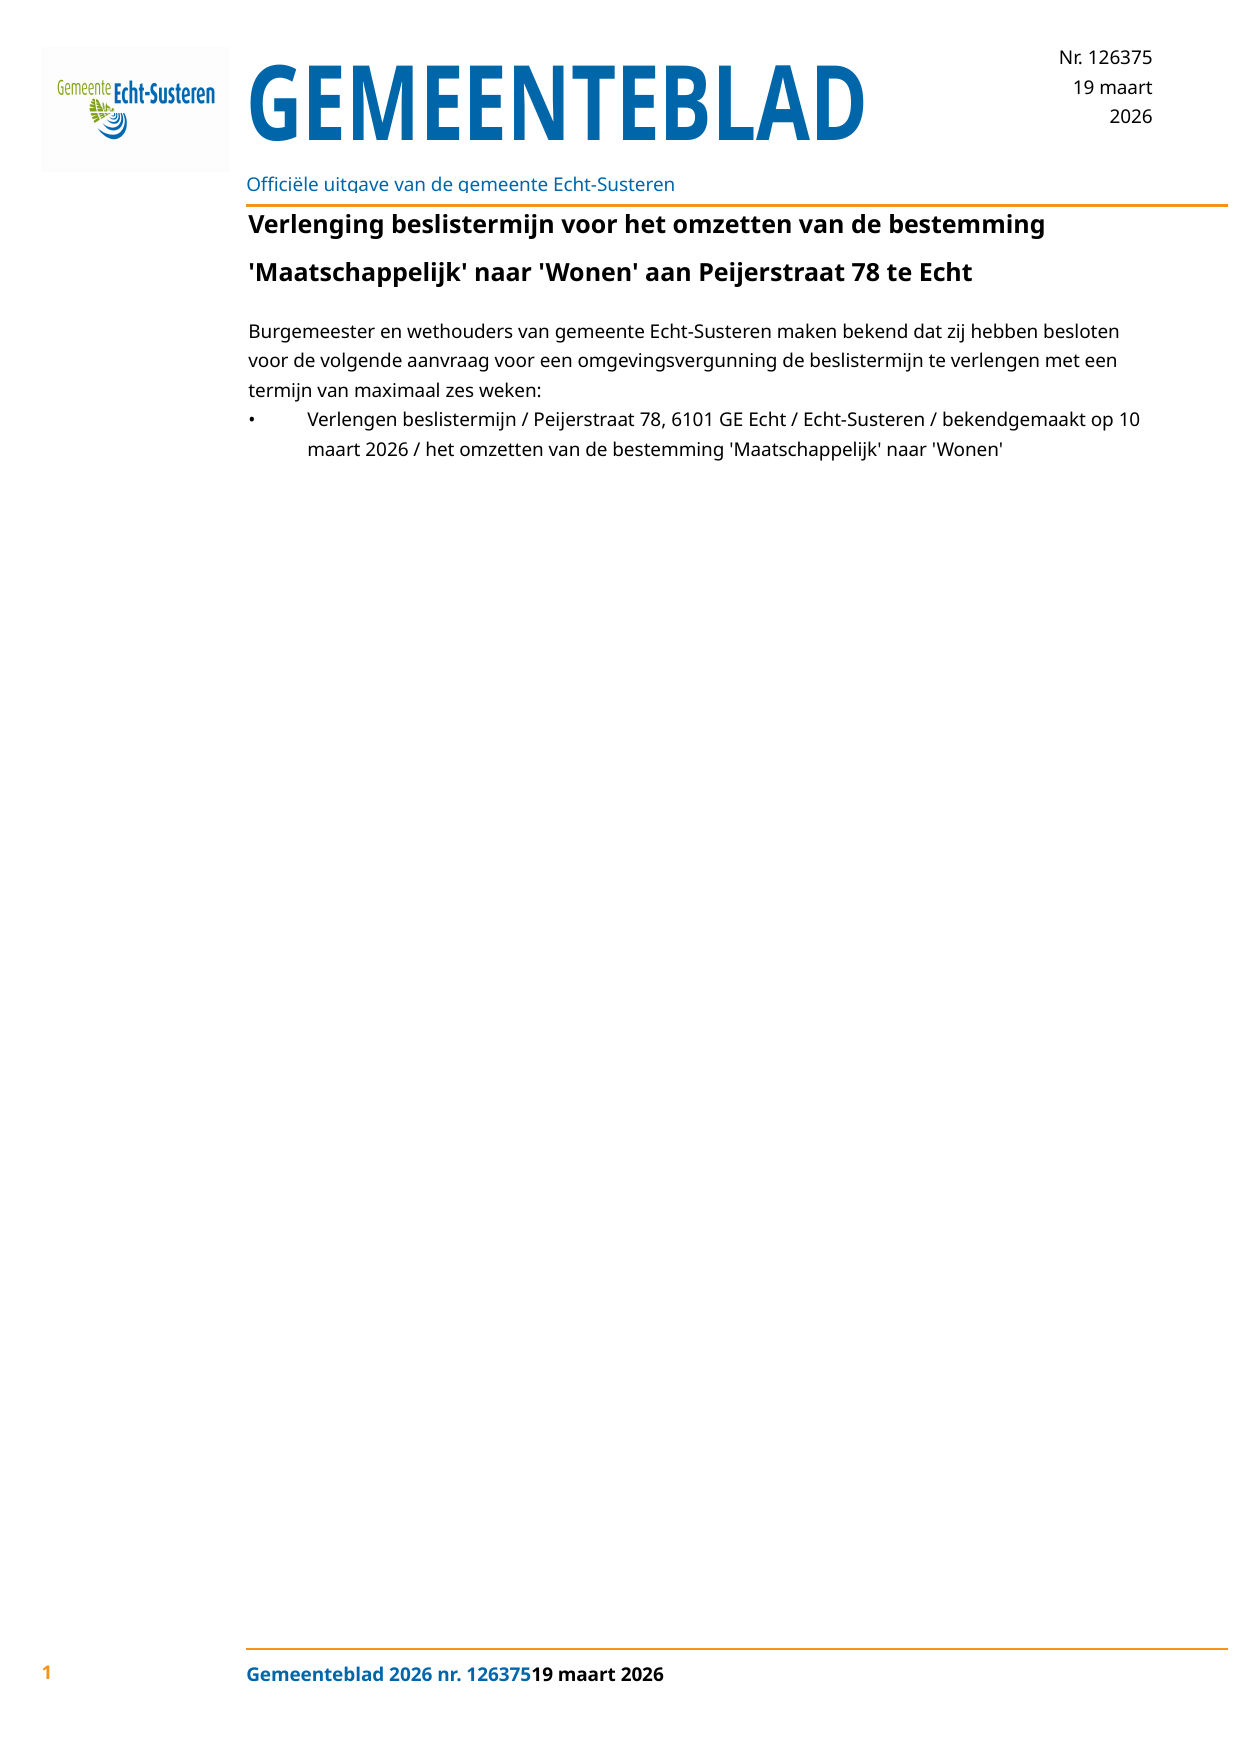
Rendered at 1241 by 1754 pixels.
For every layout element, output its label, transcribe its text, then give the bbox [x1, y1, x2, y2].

picture [41, 47, 231, 172]
list Verlengen beslistermijn / Peijerstraat 78, 6101 GE Echt / Echt-Susteren / bekendgemaakt op 10 maart 2026 / het omzetten van de bestemming 'Maatschappelijk' naar 'Wonen' [248, 407, 1152, 462]
text Burgemeester en wethouders van gemeente Echt-Susteren maken bekend dat zij hebben besloten voor de volgende aanvraag voor een omgevingsvergunning de beslistermijn te verlengen met een termijn van maximaal zes weken: [248, 318, 1152, 403]
text Verlenging beslistermijn voor het omzetten van de bestemming 'Maatschappelijk' naar 'Wonen' aan Peijerstraat 78 te Echt [248, 207, 1152, 288]
